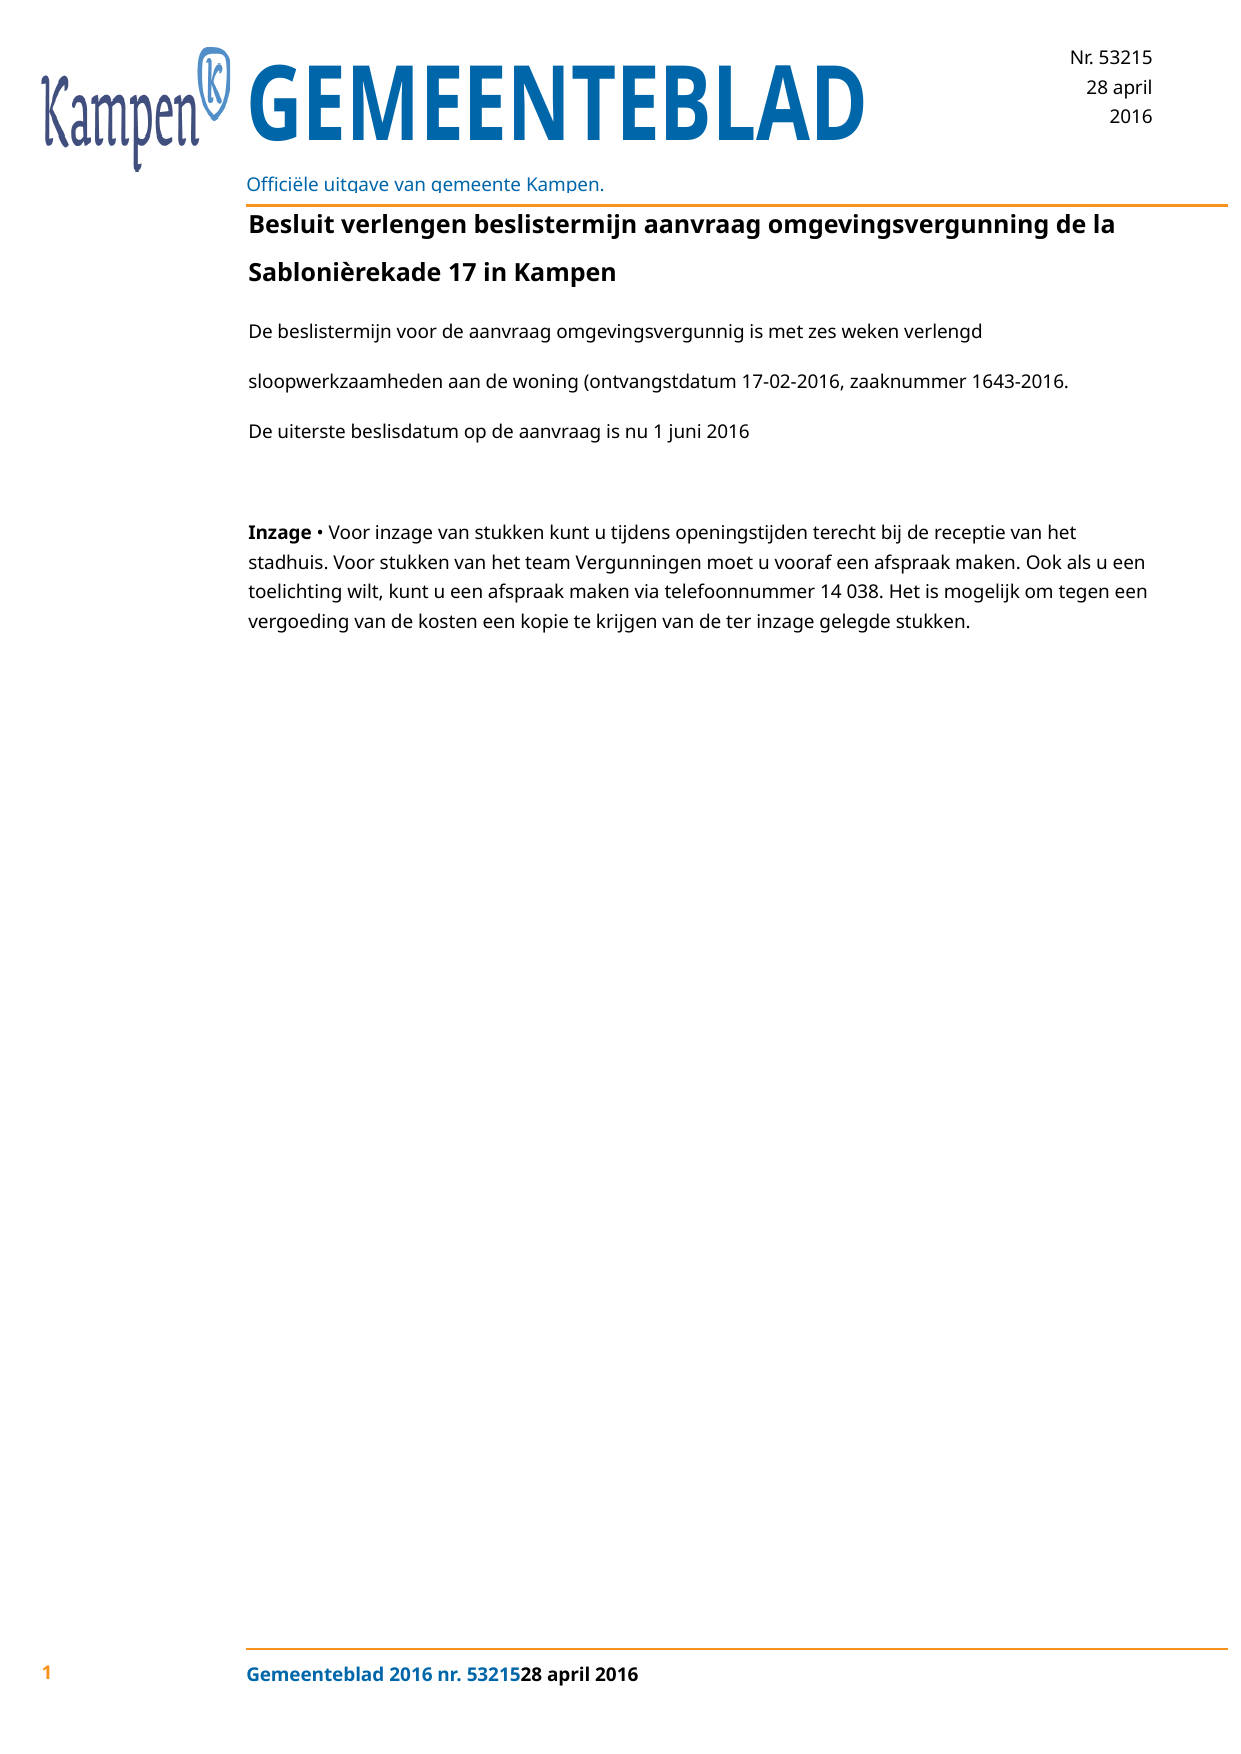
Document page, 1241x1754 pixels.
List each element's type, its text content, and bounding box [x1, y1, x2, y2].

text Inzage • Voor inzage van stukken kunt u tijdens openingstijden terecht bij de receptie van het stadhuis. Voor stukken van het team Vergunningen moet u vooraf een afspraak maken. Ook als u een toelichting wilt, kunt u een afspraak maken via telefoonnummer 14 038. Het is mogelijk om tegen een vergoeding van de kosten een kopie te krijgen van de ter inzage gelegde stukken. [248, 519, 1152, 634]
text sloopwerkzaamheden aan de woning (ontvangstdatum 17-02-2016, zaaknummer 1643-2016. [248, 368, 1152, 394]
picture [41, 47, 231, 172]
text Besluit verlengen beslistermijn aanvraag omgevingsvergunning de la Sablonièrekade 17 in Kampen [248, 207, 1152, 288]
text De beslistermijn voor de aanvraag omgevingsvergunnig is met zes weken verlengd [248, 318, 1152, 344]
text De uiterste beslisdatum op de aanvraag is nu 1 juni 2016 [248, 419, 1152, 444]
